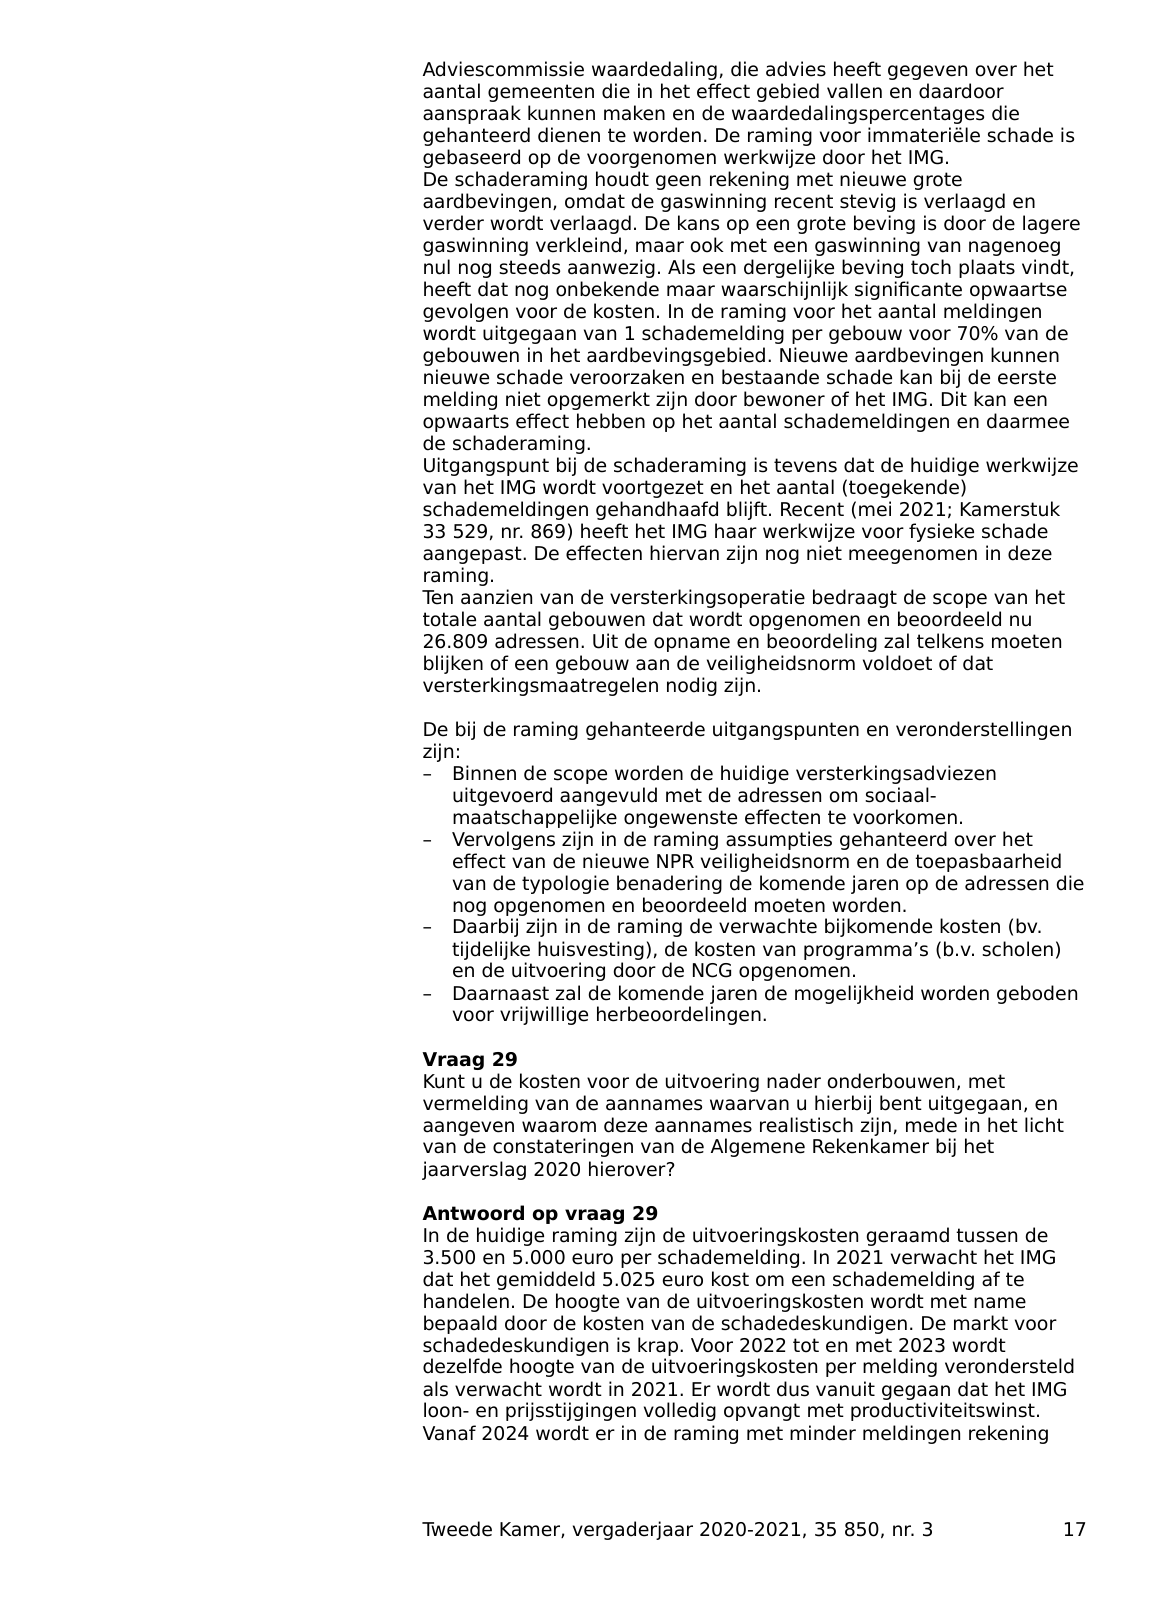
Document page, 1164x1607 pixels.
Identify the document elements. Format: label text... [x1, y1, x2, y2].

text In de huidige raming zijn de uitvoeringskosten geraamd tussen de 3.500 en 5.000 euro per schademelding. In 2021 verwacht het IMG dat het gemiddeld 5.025 euro kost om een schademelding af te handelen. De hoogte van de uitvoeringskosten wordt met name bepaald door de kosten van de schadedeskundigen. De markt voor schadedeskundigen is krap. Voor 2022 tot en met 2023 wordt dezelfde hoogte van de uitvoeringskosten per melding verondersteld als verwacht wordt in 2021. Er wordt dus vanuit gegaan dat het IMG loon- en prijsstijgingen volledig opvangt met productiviteitswinst. Vanaf 2024 wordt er in de raming met minder meldingen rekening [422, 1224, 1087, 1444]
text – Vervolgens zijn in de raming assumpties gehanteerd over het effect van de nieuwe NPR veiligheidsnorm en de toepasbaarheid van de typologie benadering de komende jaren op de adressen die nog opgenomen en beoordeeld moeten worden. [422, 828, 1087, 916]
text Uitgangspunt bij de schaderaming is tevens dat de huidige werkwijze van het IMG wordt voortgezet en het aantal (toegekende) schademeldingen gehandhaafd blijft. Recent (mei 2021; Kamerstuk 33 529, nr. 869) heeft het IMG haar werkwijze voor fysieke schade aangepast. De effecten hiervan zijn nog niet meegenomen in deze raming. [422, 455, 1087, 587]
text Vraag 29 [422, 1048, 1087, 1071]
text Kunt u de kosten voor de uitvoering nader onderbouwen, met vermelding van de aannames waarvan u hierbij bent uitgegaan, en aangeven waarom deze aannames realistisch zijn, mede in het licht van de constateringen van de Algemene Rekenkamer bij het jaarverslag 2020 hierover? [422, 1071, 1087, 1180]
text – Daarbij zijn in de raming de verwachte bijkomende kosten (bv. tijdelijke huisvesting), de kosten van programma’s (b.v. scholen) en de uitvoering door de NCG opgenomen. [422, 916, 1087, 982]
text Antwoord op vraag 29 [422, 1203, 1087, 1224]
text Adviescommissie waardedaling, die advies heeft gegeven over het aantal gemeenten die in het effect gebied vallen en daardoor aanspraak kunnen maken en de waardedalingspercentages die gehanteerd dienen te worden. De raming voor immateriële schade is gebaseerd op de voorgenomen werkwijze door het IMG. [422, 59, 1087, 169]
text De bij de raming gehanteerde uitgangspunten en veronderstellingen zijn: [422, 719, 1087, 763]
text De schaderaming houdt geen rekening met nieuwe grote aardbevingen, omdat de gaswinning recent stevig is verlaagd en verder wordt verlaagd. De kans op een grote beving is door de lagere gaswinning verkleind, maar ook met een gaswinning van nagenoeg nul nog steeds aanwezig. Als een dergelijke beving toch plaats vindt, heeft dat nog onbekende maar waarschijnlijk significante opwaartse gevolgen voor de kosten. In de raming voor het aantal meldingen wordt uitgegaan van 1 schademelding per gebouw voor 70% van de gebouwen in het aardbevingsgebied. Nieuwe aardbevingen kunnen nieuwe schade veroorzaken en bestaande schade kan bij de eerste melding niet opgemerkt zijn door bewoner of het IMG. Dit kan een opwaarts effect hebben op het aantal schademeldingen en daarmee de schaderaming. [422, 169, 1087, 455]
text Ten aanzien van de versterkingsoperatie bedraagt de scope van het totale aantal gebouwen dat wordt opgenomen en beoordeeld nu 26.809 adressen. Uit de opname en beoordeling zal telkens moeten blijken of een gebouw aan de veiligheidsnorm voldoet of dat versterkingsmaatregelen nodig zijn. [422, 587, 1087, 696]
text – Binnen de scope worden de huidige versterkingsadviezen uitgevoerd aangevuld met de adressen om sociaal-maatschappelijke ongewenste effecten te voorkomen. [422, 763, 1087, 828]
text – Daarnaast zal de komende jaren de mogelijkheid worden geboden voor vrijwillige herbeoordelingen. [422, 982, 1087, 1026]
